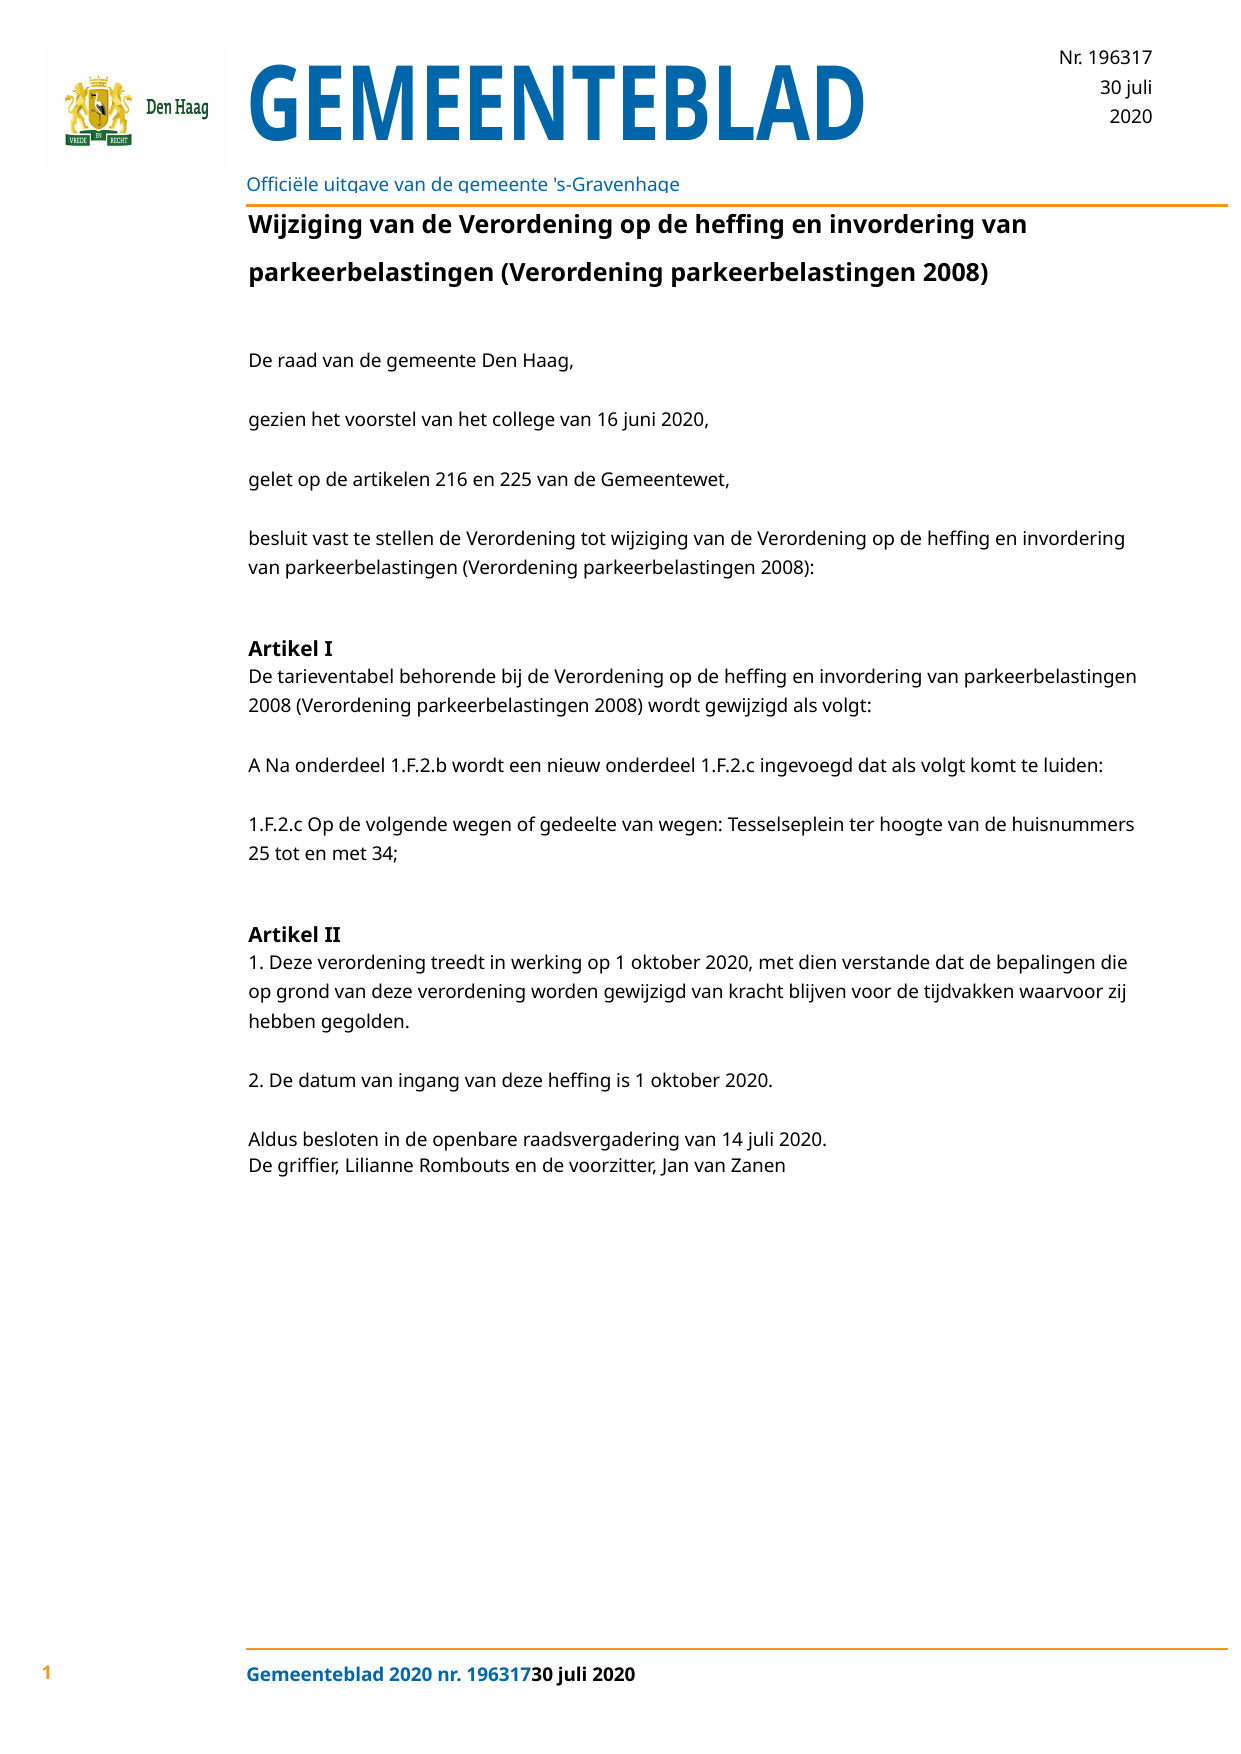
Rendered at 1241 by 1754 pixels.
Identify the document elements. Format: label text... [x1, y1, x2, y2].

picture [41, 47, 231, 172]
text gelet op de artikelen 216 en 225 van de Gemeentewet, [248, 466, 1152, 492]
text gezien het voorstel van het college van 16 juni 2020, [248, 407, 1152, 432]
text Artikel I [248, 634, 1152, 663]
text 1. Deze verordening treedt in werking op 1 oktober 2020, met dien verstande dat de bepalingen die op grond van deze verordening worden gewijzigd van kracht blijven voor de tijdvakken waarvoor zij hebben gegolden. [248, 949, 1152, 1034]
text A Na onderdeel 1.F.2.b wordt een nieuw onderdeel 1.F.2.c ingevoegd dat als volgt komt te luiden: [248, 752, 1152, 777]
text Wijziging van de Verordening op de heffing en invordering van parkeerbelastingen (Verordening parkeerbelastingen 2008) [248, 207, 1152, 288]
text De tarieventabel behorende bij de Verordening op de heffing en invordering van parkeerbelastingen 2008 (Verordening parkeerbelastingen 2008) wordt gewijzigd als volgt: [248, 663, 1152, 718]
text 2. De datum van ingang van deze heffing is 1 oktober 2020. [248, 1067, 1152, 1093]
text 1.F.2.c Op de volgende wegen of gedeelte van wegen: Tesselseplein ter hoogte van de huisnummers 25 tot en met 34; [248, 811, 1152, 866]
text De griffier, Lilianne Rombouts en de voorzitter, Jan van Zanen [248, 1152, 1152, 1178]
text Artikel II [248, 921, 1152, 949]
text De raad van de gemeente Den Haag, [248, 347, 1152, 373]
text Aldus besloten in de openbare raadsvergadering van 14 juli 2020. [248, 1126, 1152, 1152]
text besluit vast te stellen de Verordening tot wijziging van de Verordening op de heffing en invordering van parkeerbelastingen (Verordening parkeerbelastingen 2008): [248, 525, 1152, 580]
